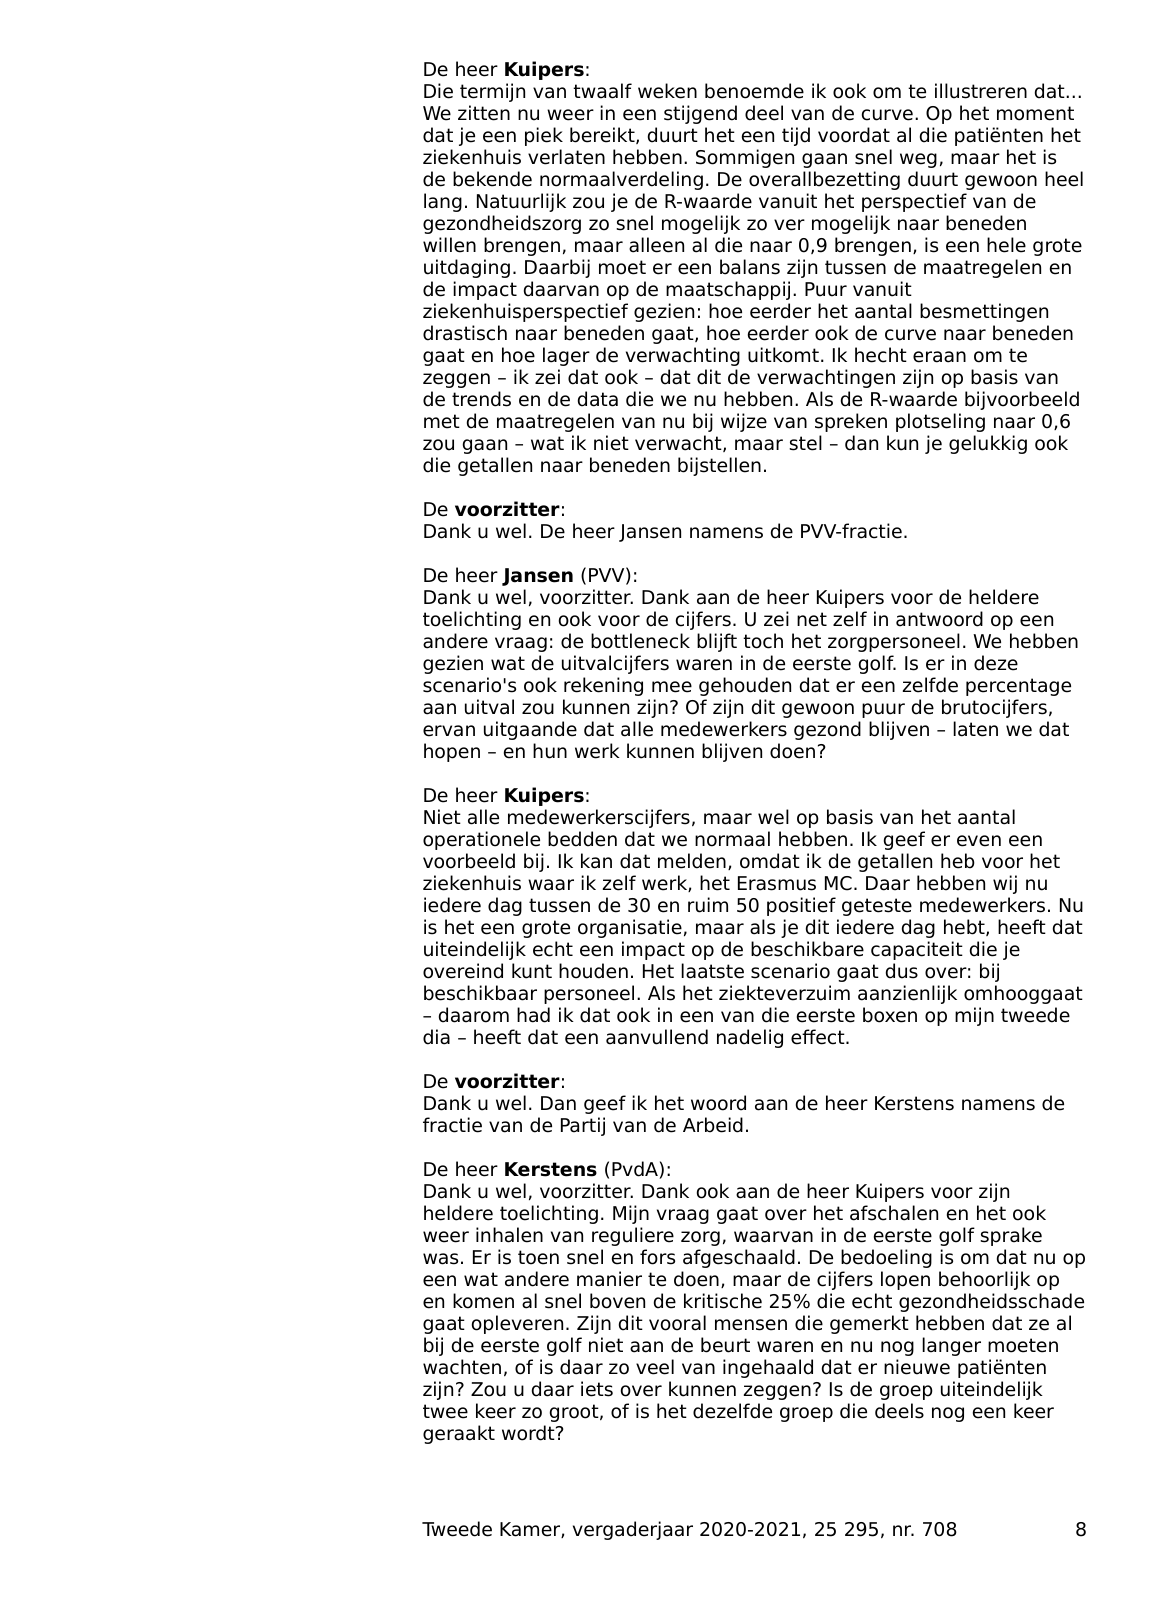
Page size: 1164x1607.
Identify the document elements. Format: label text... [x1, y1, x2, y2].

text De heer Kerstens (PvdA): [422, 1159, 1087, 1181]
text De voorzitter: [422, 499, 1087, 521]
text Dank u wel, voorzitter. Dank ook aan de heer Kuipers voor zijn heldere toelichting. Mijn vraag gaat over het afschalen en het ook weer inhalen van reguliere zorg, waarvan in de eerste golf sprake was. Er is toen snel en fors afgeschaald. De bedoeling is om dat nu op een wat andere manier te doen, maar de cijfers lopen behoorlijk op en komen al snel boven de kritische 25% die echt gezondheidsschade gaat opleveren. Zijn dit vooral mensen die gemerkt hebben dat ze al bij de eerste golf niet aan de beurt waren en nu nog langer moeten wachten, of is daar zo veel van ingehaald dat er nieuwe patiënten zijn? Zou u daar iets over kunnen zeggen? Is de groep uiteindelijk twee keer zo groot, of is het dezelfde groep die deels nog een keer geraakt wordt? [422, 1181, 1087, 1445]
text Niet alle medewerkerscijfers, maar wel op basis van het aantal operationele bedden dat we normaal hebben. Ik geef er even een voorbeeld bij. Ik kan dat melden, omdat ik de getallen heb voor het ziekenhuis waar ik zelf werk, het Erasmus MC. Daar hebben wij nu iedere dag tussen de 30 en ruim 50 positief geteste medewerkers. Nu is het een grote organisatie, maar als je dit iedere dag hebt, heeft dat uiteindelijk echt een impact op de beschikbare capaciteit die je overeind kunt houden. Het laatste scenario gaat dus over: bij beschikbaar personeel. Als het ziekteverzuim aanzienlijk omhooggaat – daarom had ik dat ook in een van die eerste boxen op mijn tweede dia – heeft dat een aanvullend nadelig effect. [422, 807, 1087, 1049]
text De heer Kuipers: [422, 785, 1087, 807]
text Dank u wel. Dan geef ik het woord aan de heer Kerstens namens de fractie van de Partij van de Arbeid. [422, 1093, 1087, 1137]
text Die termijn van twaalf weken benoemde ik ook om te illustreren dat... We zitten nu weer in een stijgend deel van de curve. Op het moment dat je een piek bereikt, duurt het een tijd voordat al die patiënten het ziekenhuis verlaten hebben. Sommigen gaan snel weg, maar het is de bekende normaalverdeling. De overallbezetting duurt gewoon heel lang. Natuurlijk zou je de R-waarde vanuit het perspectief van de gezondheidszorg zo snel mogelijk zo ver mogelijk naar beneden willen brengen, maar alleen al die naar 0,9 brengen, is een hele grote uitdaging. Daarbij moet er een balans zijn tussen de maatregelen en de impact daarvan op de maatschappij. Puur vanuit ziekenhuisperspectief gezien: hoe eerder het aantal besmettingen drastisch naar beneden gaat, hoe eerder ook de curve naar beneden gaat en hoe lager de verwachting uitkomt. Ik hecht eraan om te zeggen – ik zei dat ook – dat dit de verwachtingen zijn op basis van de trends en de data die we nu hebben. Als de R-waarde bijvoorbeeld met de maatregelen van nu bij wijze van spreken plotseling naar 0,6 zou gaan – wat ik niet verwacht, maar stel – dan kun je gelukkig ook die getallen naar beneden bijstellen. [422, 81, 1087, 477]
text Dank u wel. De heer Jansen namens de PVV-fractie. [422, 521, 1087, 543]
text De heer Jansen (PVV): [422, 565, 1087, 587]
text De voorzitter: [422, 1071, 1087, 1093]
text Dank u wel, voorzitter. Dank aan de heer Kuipers voor de heldere toelichting en ook voor de cijfers. U zei net zelf in antwoord op een andere vraag: de bottleneck blijft toch het zorgpersoneel. We hebben gezien wat de uitvalcijfers waren in de eerste golf. Is er in deze scenario's ook rekening mee gehouden dat er een zelfde percentage aan uitval zou kunnen zijn? Of zijn dit gewoon puur de brutocijfers, ervan uitgaande dat alle medewerkers gezond blijven – laten we dat hopen – en hun werk kunnen blijven doen? [422, 587, 1087, 763]
text De heer Kuipers: [422, 59, 1087, 81]
